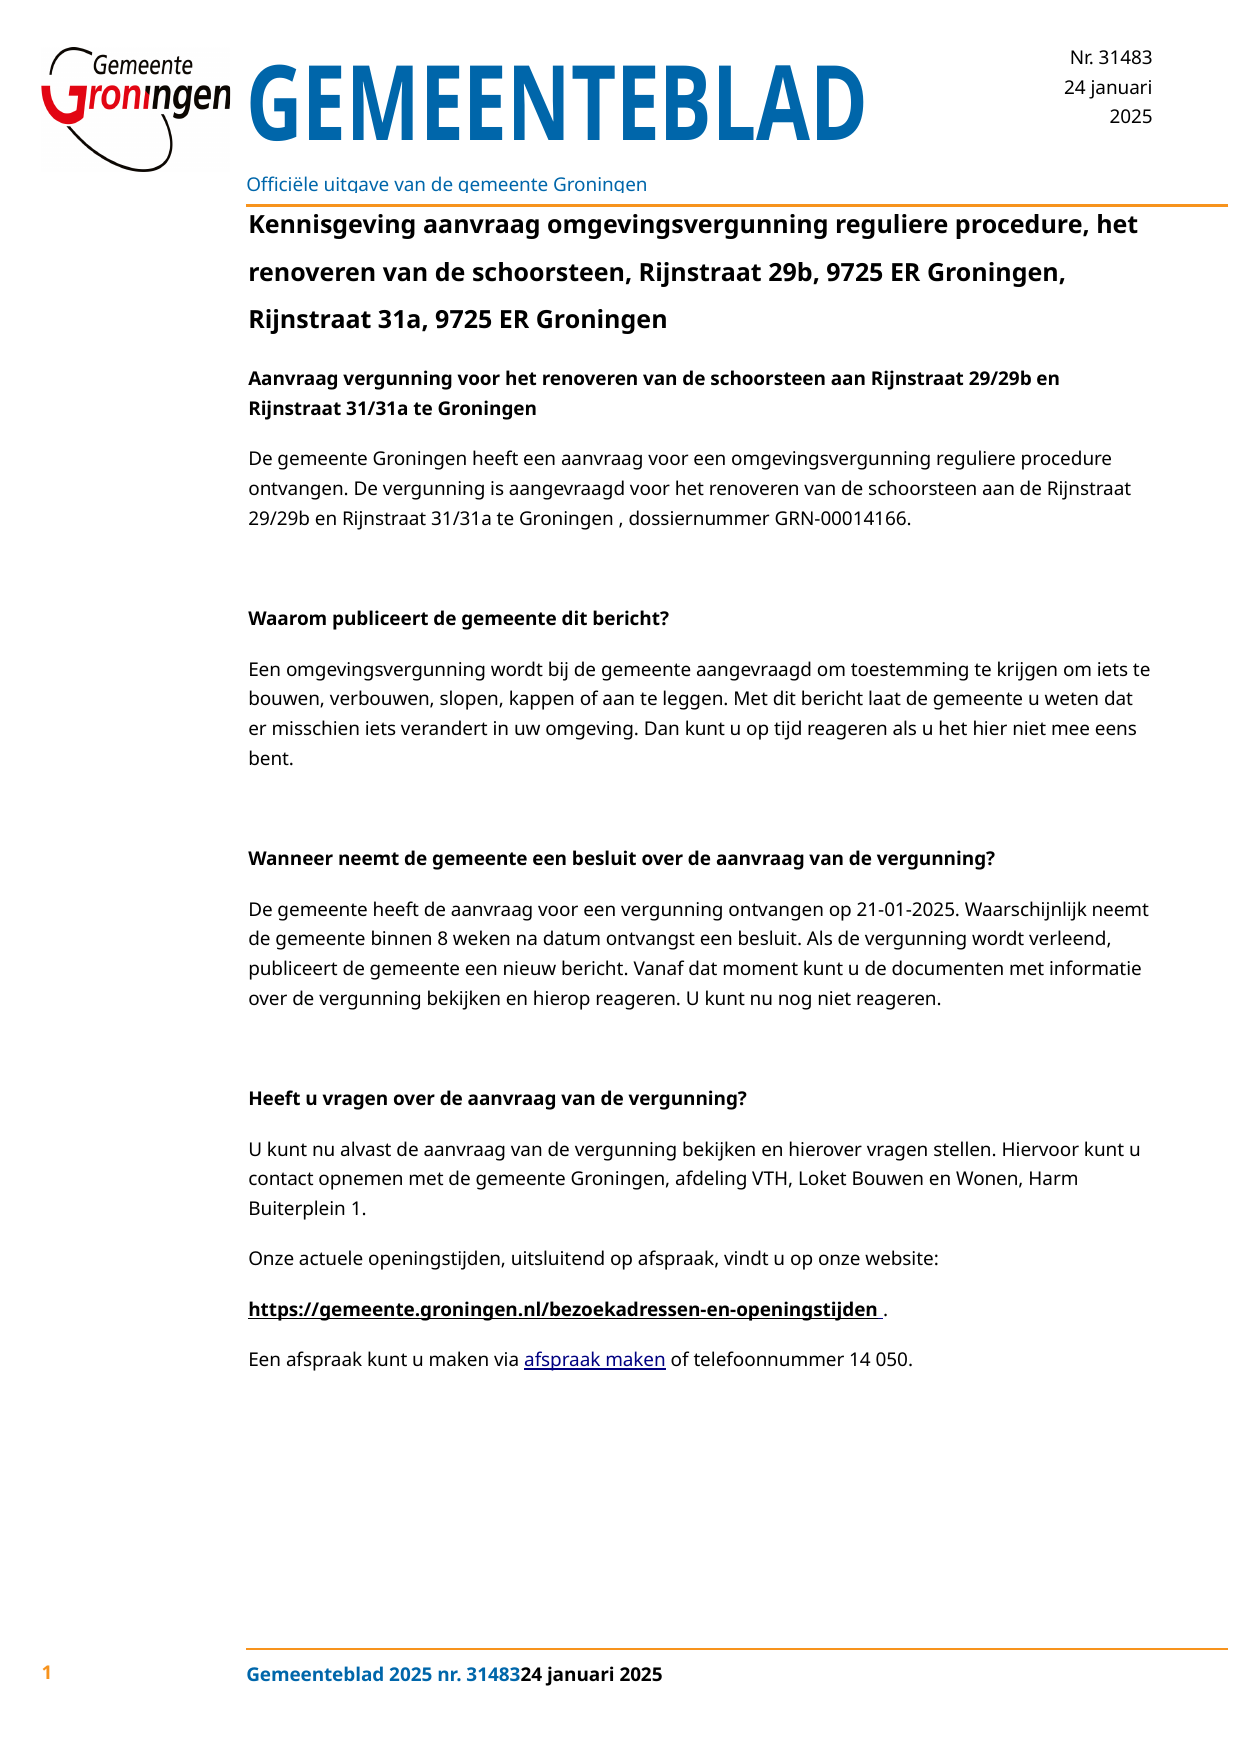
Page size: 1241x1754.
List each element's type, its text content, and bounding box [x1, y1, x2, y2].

text https://gemeente.groningen.nl/bezoekadressen-en-openingstijden . [248, 1296, 1152, 1322]
text Onze actuele openingstijden, uitsluitend op afspraak, vindt u op onze website: [248, 1246, 1152, 1271]
text Een afspraak kunt u maken via afspraak maken of telefoonnummer 14 050. [248, 1346, 1152, 1372]
picture [41, 47, 231, 172]
text Waarom publiceert de gemeente dit bericht? [248, 606, 1152, 631]
text De gemeente Groningen heeft een aanvraag voor een omgevingsvergunning reguliere procedure ontvangen. De vergunning is aangevraagd voor het renoveren van de schoorsteen aan de Rijnstraat 29/29b en Rijnstraat 31/31a te Groningen , dossiernummer GRN-00014166. [248, 446, 1152, 530]
text De gemeente heeft de aanvraag voor een vergunning ontvangen op 21-01-2025. Waarschijnlijk neemt de gemeente binnen 8 weken na datum ontvangst een besluit. Als de vergunning wordt verleend, publiceert de gemeente een nieuw bericht. Vanaf dat moment kunt u de documenten met informatie over de vergunning bekijken en hierop reageren. U kunt nu nog niet reageren. [248, 896, 1152, 1010]
text Kennisgeving aanvraag omgevingsvergunning reguliere procedure, het renoveren van de schoorsteen, Rijnstraat 29b, 9725 ER Groningen, Rijnstraat 31a, 9725 ER Groningen [248, 207, 1152, 336]
text Aanvraag vergunning voor het renoveren van de schoorsteen aan Rijnstraat 29/29b en Rijnstraat 31/31a te Groningen [248, 366, 1152, 421]
text U kunt nu alvast de aanvraag van de vergunning bekijken en hierover vragen stellen. Hiervoor kunt u contact opnemen met de gemeente Groningen, afdeling VTH, Loket Bouwen en Wonen, Harm Buiterplein 1. [248, 1136, 1152, 1221]
text Een omgevingsvergunning wordt bij de gemeente aangevraagd om toestemming te krijgen om iets te bouwen, verbouwen, slopen, kappen of aan te leggen. Met dit bericht laat de gemeente u weten dat er misschien iets verandert in uw omgeving. Dan kunt u op tijd reageren als u het hier niet mee eens bent. [248, 656, 1152, 770]
text Wanneer neemt de gemeente een besluit over de aanvraag van de vergunning? [248, 846, 1152, 871]
text Heeft u vragen over de aanvraag van de vergunning? [248, 1086, 1152, 1111]
